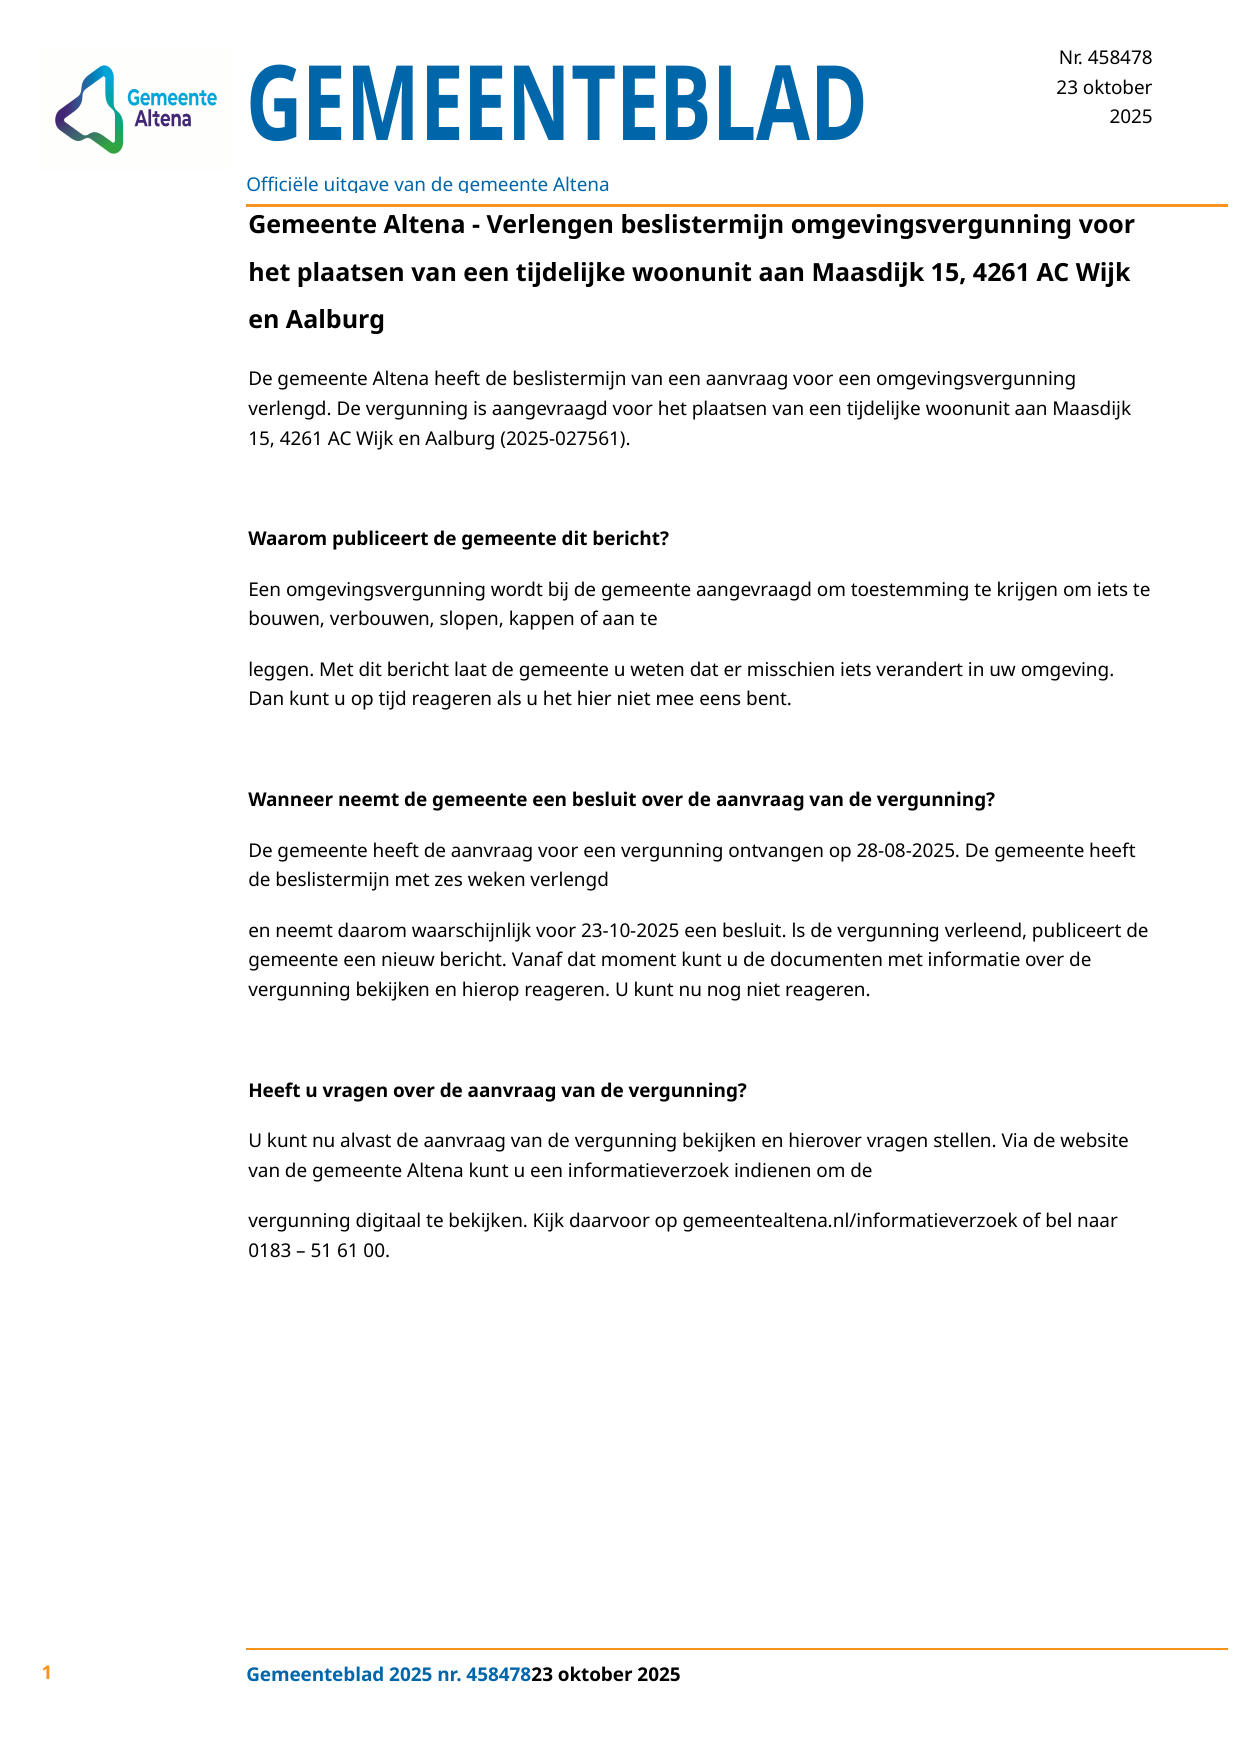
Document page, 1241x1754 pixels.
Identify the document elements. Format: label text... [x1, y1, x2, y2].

text Heeft u vragen over de aanvraag van de vergunning? [248, 1077, 1152, 1102]
text De gemeente Altena heeft de beslistermijn van een aanvraag voor een omgevingsvergunning verlengd. De vergunning is aangevraagd voor het plaatsen van een tijdelijke woonunit aan Maasdijk 15, 4261 AC Wijk en Aalburg (2025-027561). [248, 366, 1152, 450]
picture [41, 47, 231, 172]
text en neemt daarom waarschijnlijk voor 23-10-2025 een besluit. ls de vergunning verleend, publiceert de gemeente een nieuw bericht. Vanaf dat moment kunt u de documenten met informatie over de vergunning bekijken en hierop reageren. U kunt nu nog niet reageren. [248, 917, 1152, 1002]
text Wanneer neemt de gemeente een besluit over de aanvraag van de vergunning? [248, 786, 1152, 812]
text leggen. Met dit bericht laat de gemeente u weten dat er misschien iets verandert in uw omgeving. Dan kunt u op tijd reageren als u het hier niet mee eens bent. [248, 656, 1152, 711]
text vergunning digitaal te bekijken. Kijk daarvoor op gemeentealtena.nl/informatieverzoek of bel naar 0183 – 51 61 00. [248, 1207, 1152, 1262]
text Gemeente Altena - Verlengen beslistermijn omgevingsvergunning voor het plaatsen van een tijdelijke woonunit aan Maasdijk 15, 4261 AC Wijk en Aalburg [248, 207, 1152, 336]
text Een omgevingsvergunning wordt bij de gemeente aangevraagd om toestemming te krijgen om iets te bouwen, verbouwen, slopen, kappen of aan te [248, 576, 1152, 631]
text De gemeente heeft de aanvraag voor een vergunning ontvangen op 28-08-2025. De gemeente heeft de beslistermijn met zes weken verlengd [248, 837, 1152, 892]
text U kunt nu alvast de aanvraag van de vergunning bekijken en hierover vragen stellen. Via de website van de gemeente Altena kunt u een informatieverzoek indienen om de [248, 1127, 1152, 1182]
text Waarom publiceert de gemeente dit bericht? [248, 526, 1152, 551]
